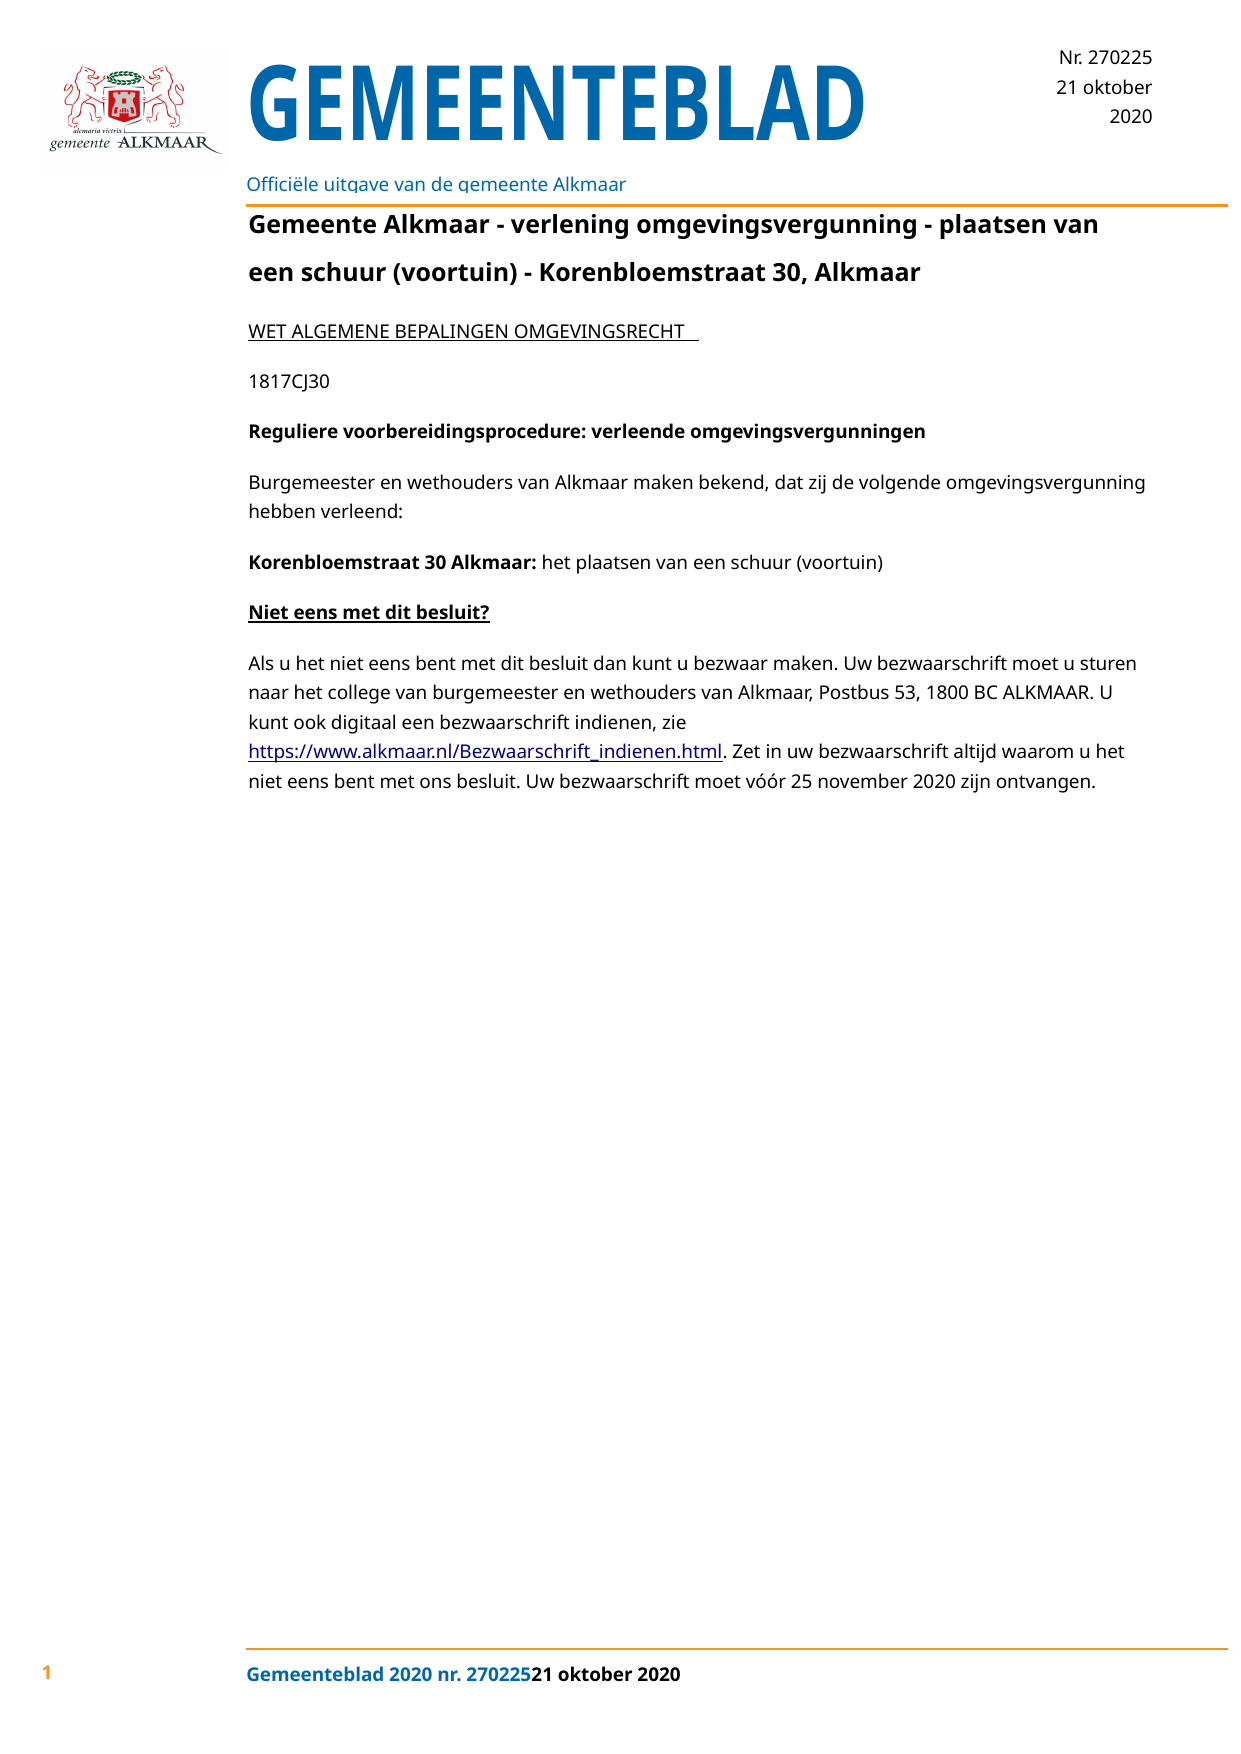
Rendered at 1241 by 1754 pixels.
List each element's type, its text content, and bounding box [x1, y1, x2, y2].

text WET ALGEMENE BEPALINGEN OMGEVINGSRECHT [248, 318, 1152, 344]
text Burgemeester en wethouders van Alkmaar maken bekend, dat zij de volgende omgevingsvergunning hebben verleend: [248, 469, 1152, 524]
text Gemeente Alkmaar - verlening omgevingsvergunning - plaatsen van een schuur (voortuin) - Korenbloemstraat 30, Alkmaar [248, 207, 1152, 288]
text Niet eens met dit besluit? [248, 599, 1152, 625]
text 1817CJ30 [248, 368, 1152, 394]
text Korenbloemstraat 30 Alkmaar: het plaatsen van een schuur (voortuin) [248, 549, 1152, 575]
picture [41, 47, 231, 172]
text Als u het niet eens bent met dit besluit dan kunt u bezwaar maken. Uw bezwaarschrift moet u sturen naar het college van burgemeester en wethouders van Alkmaar, Postbus 53, 1800 BC ALKMAAR. U kunt ook digitaal een bezwaarschrift indienen, zie https://www.alkmaar.nl/Bezwaarschrift_indienen.html. Zet in uw bezwaarschrift altijd waarom u het niet eens bent met ons besluit. Uw bezwaarschrift moet vóór 25 november 2020 zijn ontvangen. [248, 650, 1152, 794]
text Reguliere voorbereidingsprocedure: verleende omgevingsvergunningen [248, 419, 1152, 444]
